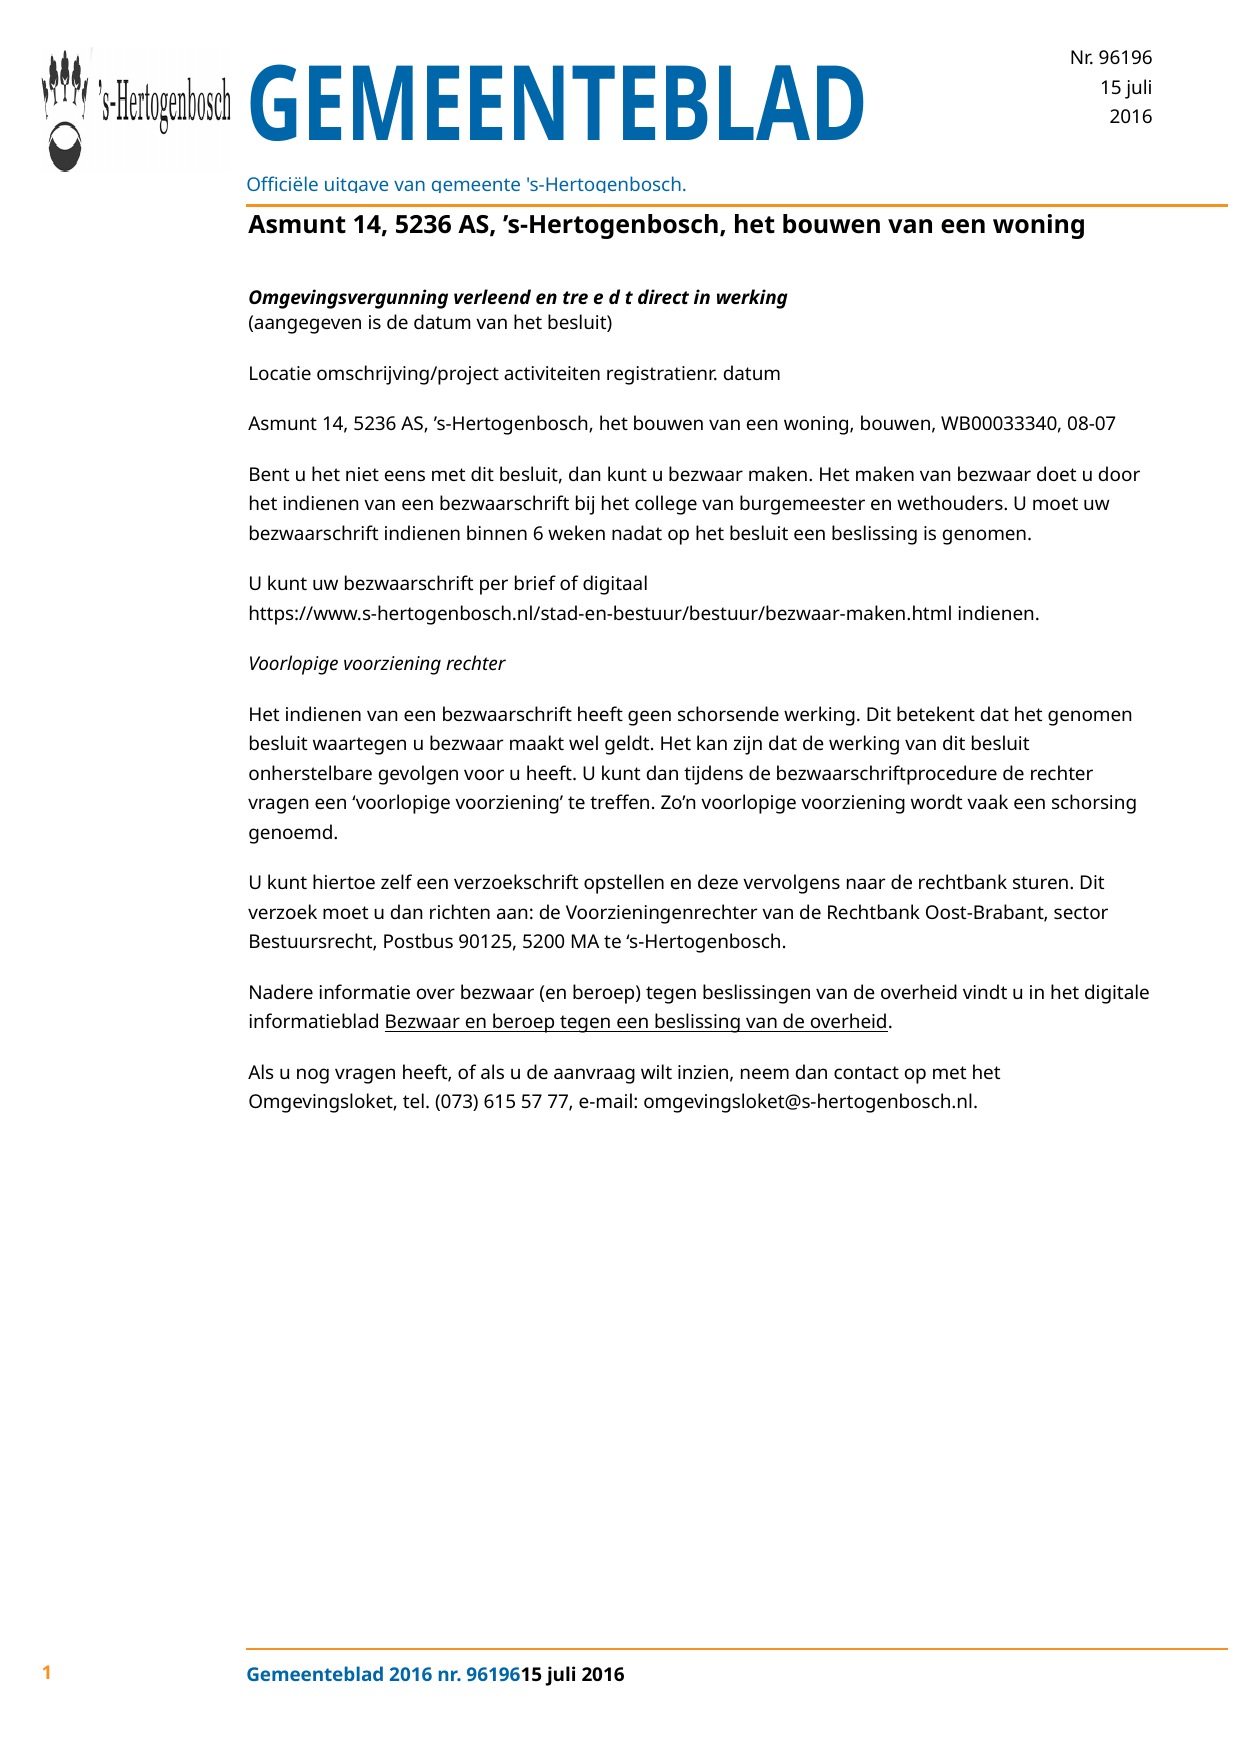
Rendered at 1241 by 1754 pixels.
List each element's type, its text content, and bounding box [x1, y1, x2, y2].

text U kunt hiertoe zelf een verzoekschrift opstellen en deze vervolgens naar de rechtbank sturen. Dit verzoek moet u dan richten aan: de Voorzieningenrechter van de Rechtbank Oost-Brabant, sector Bestuursrecht, Postbus 90125, 5200 MA te ‘s-Hertogenbosch. [248, 869, 1152, 954]
text (aangegeven is de datum van het besluit) [248, 309, 1152, 335]
text Voorlopige voorziening rechter [248, 650, 1152, 676]
text Omgevingsvergunning verleend en tre e d t direct in werking [248, 284, 1152, 309]
picture [41, 47, 231, 172]
text Locatie omschrijving/project activiteiten registratienr. datum [248, 360, 1152, 386]
text U kunt uw bezwaarschrift per brief of digitaal https://www.s-hertogenbosch.nl/stad-en-bestuur/bestuur/bezwaar-maken.html indienen. [248, 570, 1152, 626]
text Bent u het niet eens met dit besluit, dan kunt u bezwaar maken. Het maken van bezwaar doet u door het indienen van een bezwaarschrift bij het college van burgemeester en wethouders. U moet uw bezwaarschrift indienen binnen 6 weken nadat op het besluit een beslissing is genomen. [248, 461, 1152, 546]
text Nadere informatie over bezwaar (en beroep) tegen beslissingen van de overheid vindt u in het digitale informatieblad Bezwaar en beroep tegen een beslissing van de overheid. [248, 979, 1152, 1034]
text Als u nog vragen heeft, of als u de aanvraag wilt inzien, neem dan contact op met het Omgevingsloket, tel. (073) 615 57 77, e-mail: omgevingsloket@s-hertogenbosch.nl. [248, 1059, 1152, 1114]
text Het indienen van een bezwaarschrift heeft geen schorsende werking. Dit betekent dat het genomen besluit waartegen u bezwaar maakt wel geldt. Het kan zijn dat de werking van dit besluit onherstelbare gevolgen voor u heeft. U kunt dan tijdens de bezwaarschriftprocedure de rechter vragen een ‘voorlopige voorziening’ te treffen. Zo’n voorlopige voorziening wordt vaak een schorsing genoemd. [248, 701, 1152, 845]
text Asmunt 14, 5236 AS, ’s-Hertogenbosch, het bouwen van een woning, bouwen, WB00033340, 08-07 [248, 410, 1152, 436]
text Asmunt 14, 5236 AS, ’s-Hertogenbosch, het bouwen van een woning [248, 207, 1152, 241]
